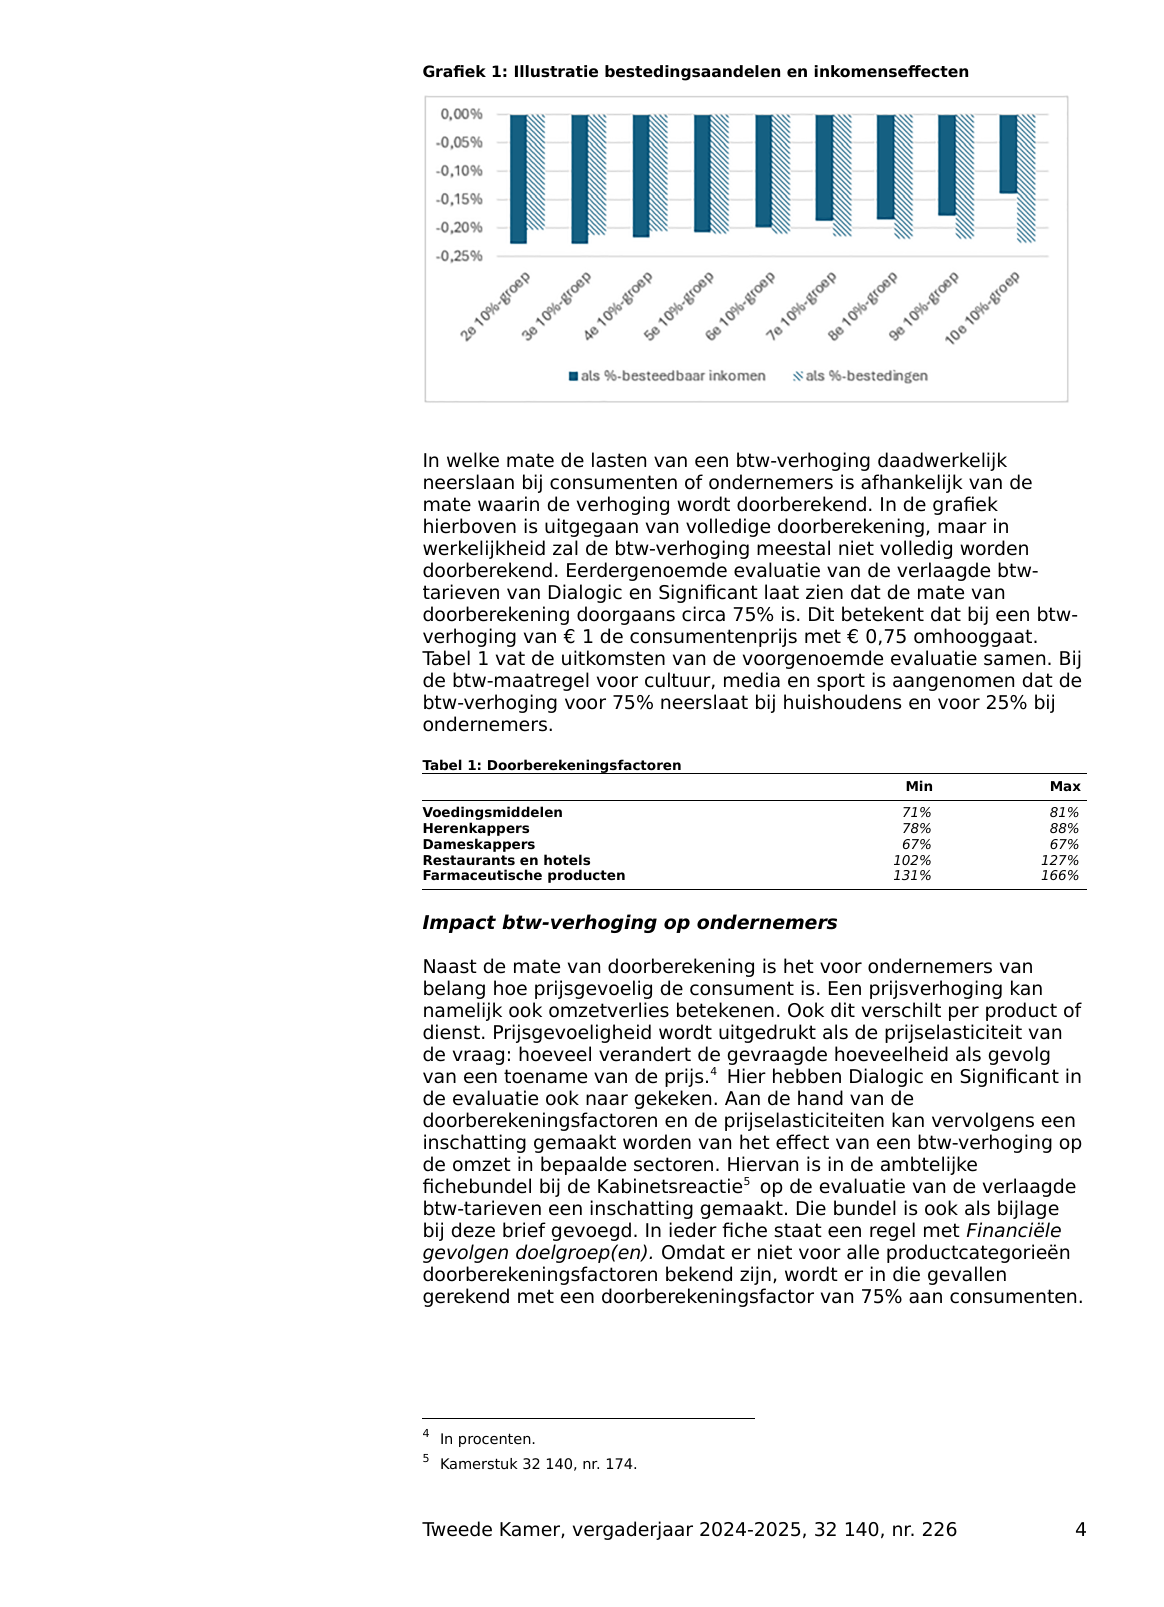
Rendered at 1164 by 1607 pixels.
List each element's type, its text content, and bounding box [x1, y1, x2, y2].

table_cell 67% [939, 837, 1087, 852]
table_cell 102% [791, 853, 939, 868]
table_cell Herenkappers [422, 821, 791, 837]
table_cell 127% [939, 853, 1087, 868]
table_cell 78% [791, 821, 939, 837]
table_cell 131% [791, 868, 939, 888]
table_cell Max [939, 774, 1087, 799]
text Kamerstuk 32 140, nr. 174. [422, 1452, 1087, 1474]
table_cell 88% [939, 821, 1087, 837]
table_cell Farmaceutische producten [422, 868, 791, 888]
table_cell 67% [791, 837, 939, 852]
text Naast de mate van doorberekening is het voor ondernemers van belang hoe prijsgevoelig de consument is. Een prijsverhoging kan namelijk ook omzetverlies betekenen. Ook dit verschilt per product of dienst. Prijsgevoeligheid wordt uitgedrukt als de prijselasticiteit van de vraag: hoeveel verandert de gevraagde hoeveelheid als gevolg van een toename van de prijs. Hier hebben Dialogic en Significant in de evaluatie ook naar gekeken. Aan de hand van de doorberekeningsfactoren en de prijselasticiteiten kan vervolgens een inschatting gemaakt worden van het effect van een btw-verhoging op de omzet in bepaalde sectoren. Hiervan is in de ambtelijke fichebundel bij de Kabinetsreactie op de evaluatie van de verlaagde btw-tarieven een inschatting gemaakt. Die bundel is ook als bijlage bij deze brief gevoegd. In ieder fiche staat een regel met Financiële gevolgen doelgroep(en). Omdat er niet voor alle productcategorieën doorberekeningsfactoren bekend zijn, wordt er in die gevallen gerekend met een doorberekeningsfactor van 75% aan consumenten. [422, 956, 1087, 1308]
table_cell 71% [791, 801, 939, 821]
table_cell Restaurants en hotels [422, 853, 791, 868]
table_cell Voedingsmiddelen [422, 801, 791, 821]
table_cell 81% [939, 801, 1087, 821]
text In welke mate de lasten van een btw-verhoging daadwerkelijk neerslaan bij consumenten of ondernemers is afhankelijk van de mate waarin de verhoging wordt doorberekend. In de grafiek hierboven is uitgegaan van volledige doorberekening, maar in werkelijkheid zal de btw-verhoging meestal niet volledig worden doorberekend. Eerdergenoemde evaluatie van de verlaagde btw-tarieven van Dialogic en Significant laat zien dat de mate van doorberekening doorgaans circa 75% is. Dit betekent dat bij een btw-verhoging van € 1 de consumentenprijs met € 0,75 omhooggaat. Tabel 1 vat de uitkomsten van de voorgenoemde evaluatie samen. Bij de btw-maatregel voor cultuur, media en sport is aangenomen dat de btw-verhoging voor 75% neerslaat bij huishoudens en voor 25% bij ondernemers. [422, 450, 1087, 736]
table_cell 166% [939, 868, 1087, 888]
table_cell [422, 774, 791, 799]
table_cell Dameskappers [422, 837, 791, 852]
text Grafiek 1: Illustratie bestedingsaandelen en inkomenseffecten [422, 63, 1072, 81]
picture [422, 92, 1072, 406]
table_header Tabel 1: Doorberekeningsfactoren [422, 758, 1087, 773]
text In procenten. [422, 1427, 1087, 1449]
subtitle Impact btw-verhoging op ondernemers [422, 912, 1087, 934]
table_cell Min [791, 774, 939, 799]
